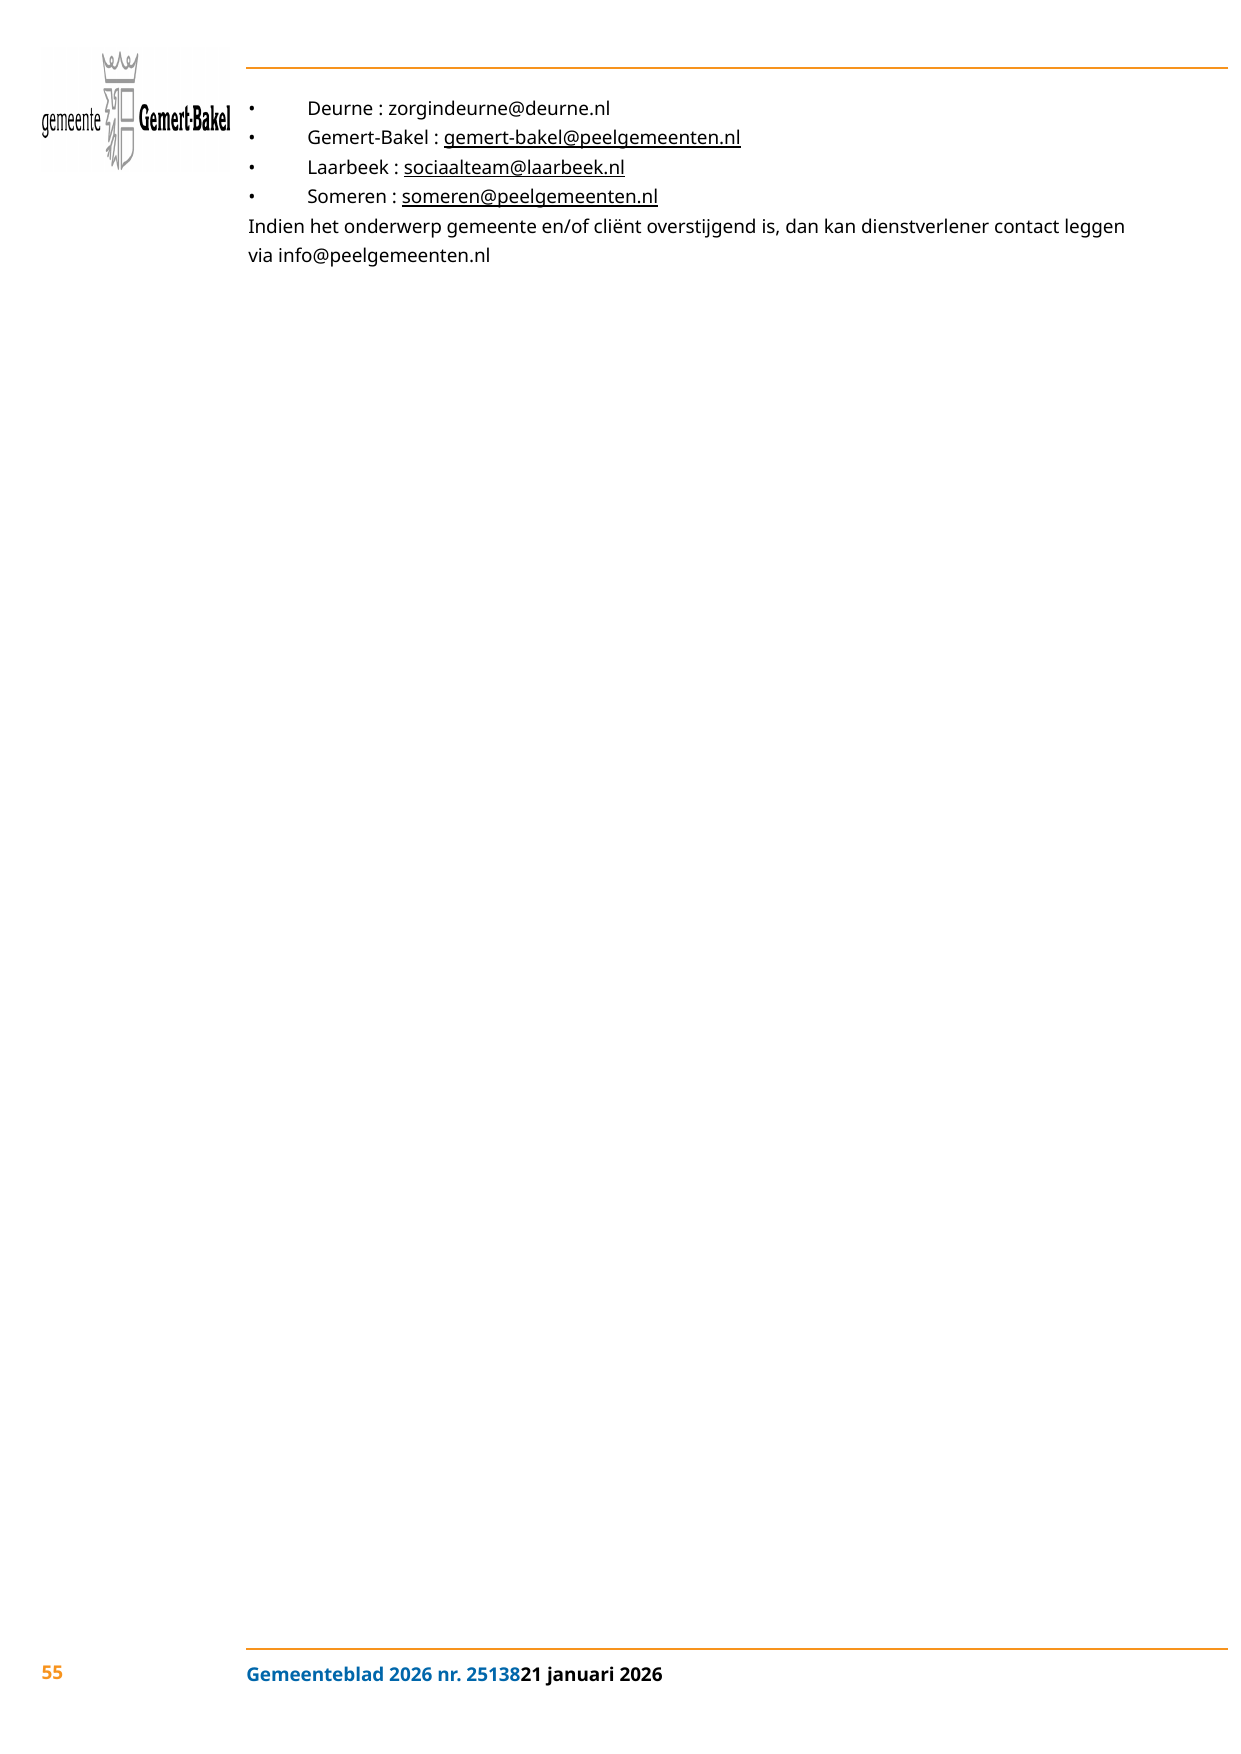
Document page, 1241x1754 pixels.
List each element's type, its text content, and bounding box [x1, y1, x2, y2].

list Laarbeek : sociaalteam@laarbeek.nl [248, 154, 1152, 180]
list Gemert-Bakel : gemert-bakel@peelgemeenten.nl [248, 124, 1152, 150]
text Indien het onderwerp gemeente en/of cliënt overstijgend is, dan kan dienstverlener contact leggen via info@peelgemeenten.nl [248, 213, 1152, 268]
list Someren : someren@peelgemeenten.nl [248, 183, 1152, 209]
picture [41, 47, 231, 172]
list Deurne : zorgindeurne@deurne.nl [248, 95, 1152, 121]
